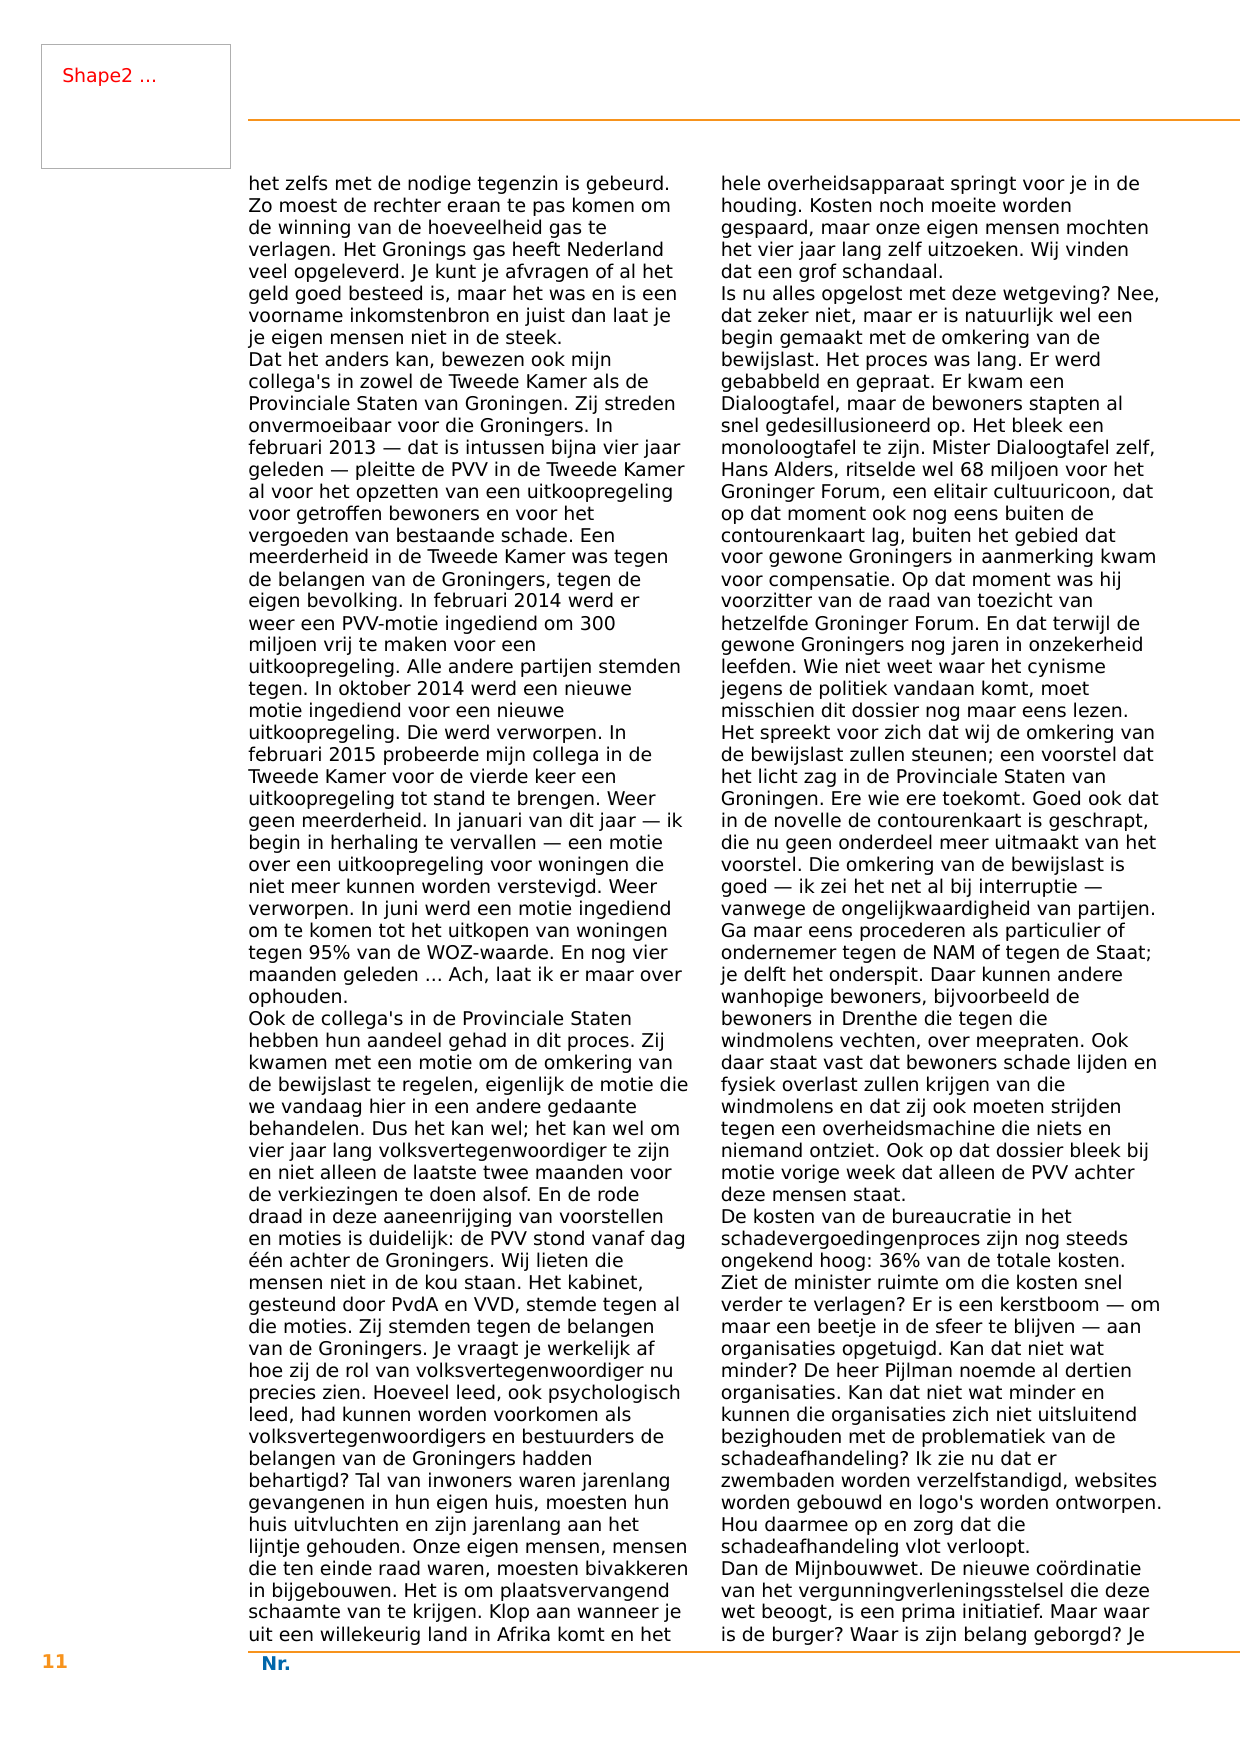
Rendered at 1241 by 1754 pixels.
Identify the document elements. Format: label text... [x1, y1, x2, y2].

text Het spreekt voor zich dat wij de omkering van de bewijslast zullen steunen; een voorstel dat het licht zag in de Provinciale Staten van Groningen. Ere wie ere toekomt. Goed ook dat in de novelle de contourenkaart is geschrapt, die nu geen onderdeel meer uitmaakt van het voorstel. Die omkering van de bewijslast is goed — ik zei het net al bij interruptie — vanwege de ongelijkwaardigheid van partijen. Ga maar eens procederen als particulier of ondernemer tegen de NAM of tegen de Staat; je delft het onderspit. Daar kunnen andere wanhopige bewoners, bijvoorbeeld de bewoners in Drenthe die tegen die windmolens vechten, over meepraten. Ook daar staat vast dat bewoners schade lijden en fysiek overlast zullen krijgen van die windmolens en dat zij ook moeten strijden tegen een overheidsmachine die niets en niemand ontziet. Ook op dat dossier bleek bij motie vorige week dat alleen de PVV achter deze mensen staat. [721, 722, 1163, 1206]
text Ook de collega's in de Provinciale Staten hebben hun aandeel gehad in dit proces. Zij kwamen met een motie om de omkering van de bewijslast te regelen, eigenlijk de motie die we vandaag hier in een andere gedaante behandelen. Dus het kan wel; het kan wel om vier jaar lang volksvertegenwoordiger te zijn en niet alleen de laatste twee maanden voor de verkiezingen te doen alsof. En de rode draad in deze aaneenrijging van voorstellen en moties is duidelijk: de PVV stond vanaf dag één achter de Groningers. Wij lieten die mensen niet in de kou staan. Het kabinet, gesteund door PvdA en VVD, stemde tegen al die moties. Zij stemden tegen de belangen van de Groningers. Je vraagt je werkelijk af hoe zij de rol van volksvertegenwoordiger nu precies zien. Hoeveel leed, ook psychologisch leed, had kunnen worden voorkomen als volksvertegenwoordigers en bestuurders de belangen van de Groningers hadden behartigd? Tal van inwoners waren jarenlang gevangenen in hun eigen huis, moesten hun huis uitvluchten en zijn jarenlang aan het lijntje gehouden. Onze eigen mensen, mensen die ten einde raad waren, moesten bivakkeren in bijgebouwen. Het is om plaatsvervangend schaamte van te krijgen. Klop aan wanneer je uit een willekeurig land in Afrika komt en het [248, 1008, 691, 1645]
text hele overheidsapparaat springt voor je in de houding. Kosten noch moeite worden gespaard, maar onze eigen mensen mochten het vier jaar lang zelf uitzoeken. Wij vinden dat een grof schandaal. [721, 173, 1163, 283]
text Dat het anders kan, bewezen ook mijn collega's in zowel de Tweede Kamer als de Provinciale Staten van Groningen. Zij streden onvermoeibaar voor die Groningers. In februari 2013 — dat is intussen bijna vier jaar geleden — pleitte de PVV in de Tweede Kamer al voor het opzetten van een uitkoopregeling voor getroffen bewoners en voor het vergoeden van bestaande schade. Een meerderheid in de Tweede Kamer was tegen de belangen van de Groningers, tegen de eigen bevolking. In februari 2014 werd er weer een PVV-motie ingediend om 300 miljoen vrij te maken voor een uitkoopregeling. Alle andere partijen stemden tegen. In oktober 2014 werd een nieuwe motie ingediend voor een nieuwe uitkoopregeling. Die werd verworpen. In februari 2015 probeerde mijn collega in de Tweede Kamer voor de vierde keer een uitkoopregeling tot stand te brengen. Weer geen meerderheid. In januari van dit jaar — ik begin in herhaling te vervallen — een motie over een uitkoopregeling voor woningen die niet meer kunnen worden verstevigd. Weer verworpen. In juni werd een motie ingediend om te komen tot het uitkopen van woningen tegen 95% van de WOZ-waarde. En nog vier maanden geleden ... Ach, laat ik er maar over ophouden. [248, 349, 691, 1008]
text De kosten van de bureaucratie in het schadevergoedingenproces zijn nog steeds ongekend hoog: 36% van de totale kosten. Ziet de minister ruimte om die kosten snel verder te verlagen? Er is een kerstboom — om maar een beetje in de sfeer te blijven — aan organisaties opgetuigd. Kan dat niet wat minder? De heer Pijlman noemde al dertien organisaties. Kan dat niet wat minder en kunnen die organisaties zich niet uitsluitend bezighouden met de problematiek van de schadeafhandeling? Ik zie nu dat er zwembaden worden verzelfstandigd, websites worden gebouwd en logo's worden ontworpen. Hou daarmee op en zorg dat die schadeafhandeling vlot verloopt. [721, 1206, 1163, 1557]
text het zelfs met de nodige tegenzin is gebeurd. Zo moest de rechter eraan te pas komen om de winning van de hoeveelheid gas te verlagen. Het Gronings gas heeft Nederland veel opgeleverd. Je kunt je afvragen of al het geld goed besteed is, maar het was en is een voorname inkomstenbron en juist dan laat je je eigen mensen niet in de steek. [248, 173, 691, 349]
text Dan de Mijnbouwwet. De nieuwe coördinatie van het vergunningverleningsstelsel die deze wet beoogt, is een prima initiatief. Maar waar is de burger? Waar is zijn belang geborgd? Je [721, 1557, 1163, 1645]
text Is nu alles opgelost met deze wetgeving? Nee, dat zeker niet, maar er is natuurlijk wel een begin gemaakt met de omkering van de bewijslast. Het proces was lang. Er werd gebabbeld en gepraat. Er kwam een Dialoogtafel, maar de bewoners stapten al snel gedesillusioneerd op. Het bleek een monoloogtafel te zijn. Mister Dialoogtafel zelf, Hans Alders, ritselde wel 68 miljoen voor het Groninger Forum, een elitair cultuuricoon, dat op dat moment ook nog eens buiten de contourenkaart lag, buiten het gebied dat voor gewone Groningers in aanmerking kwam voor compensatie. Op dat moment was hij voorzitter van de raad van toezicht van hetzelfde Groninger Forum. En dat terwijl de gewone Groningers nog jaren in onzekerheid leefden. Wie niet weet waar het cynisme jegens de politiek vandaan komt, moet misschien dit dossier nog maar eens lezen. [721, 283, 1163, 722]
